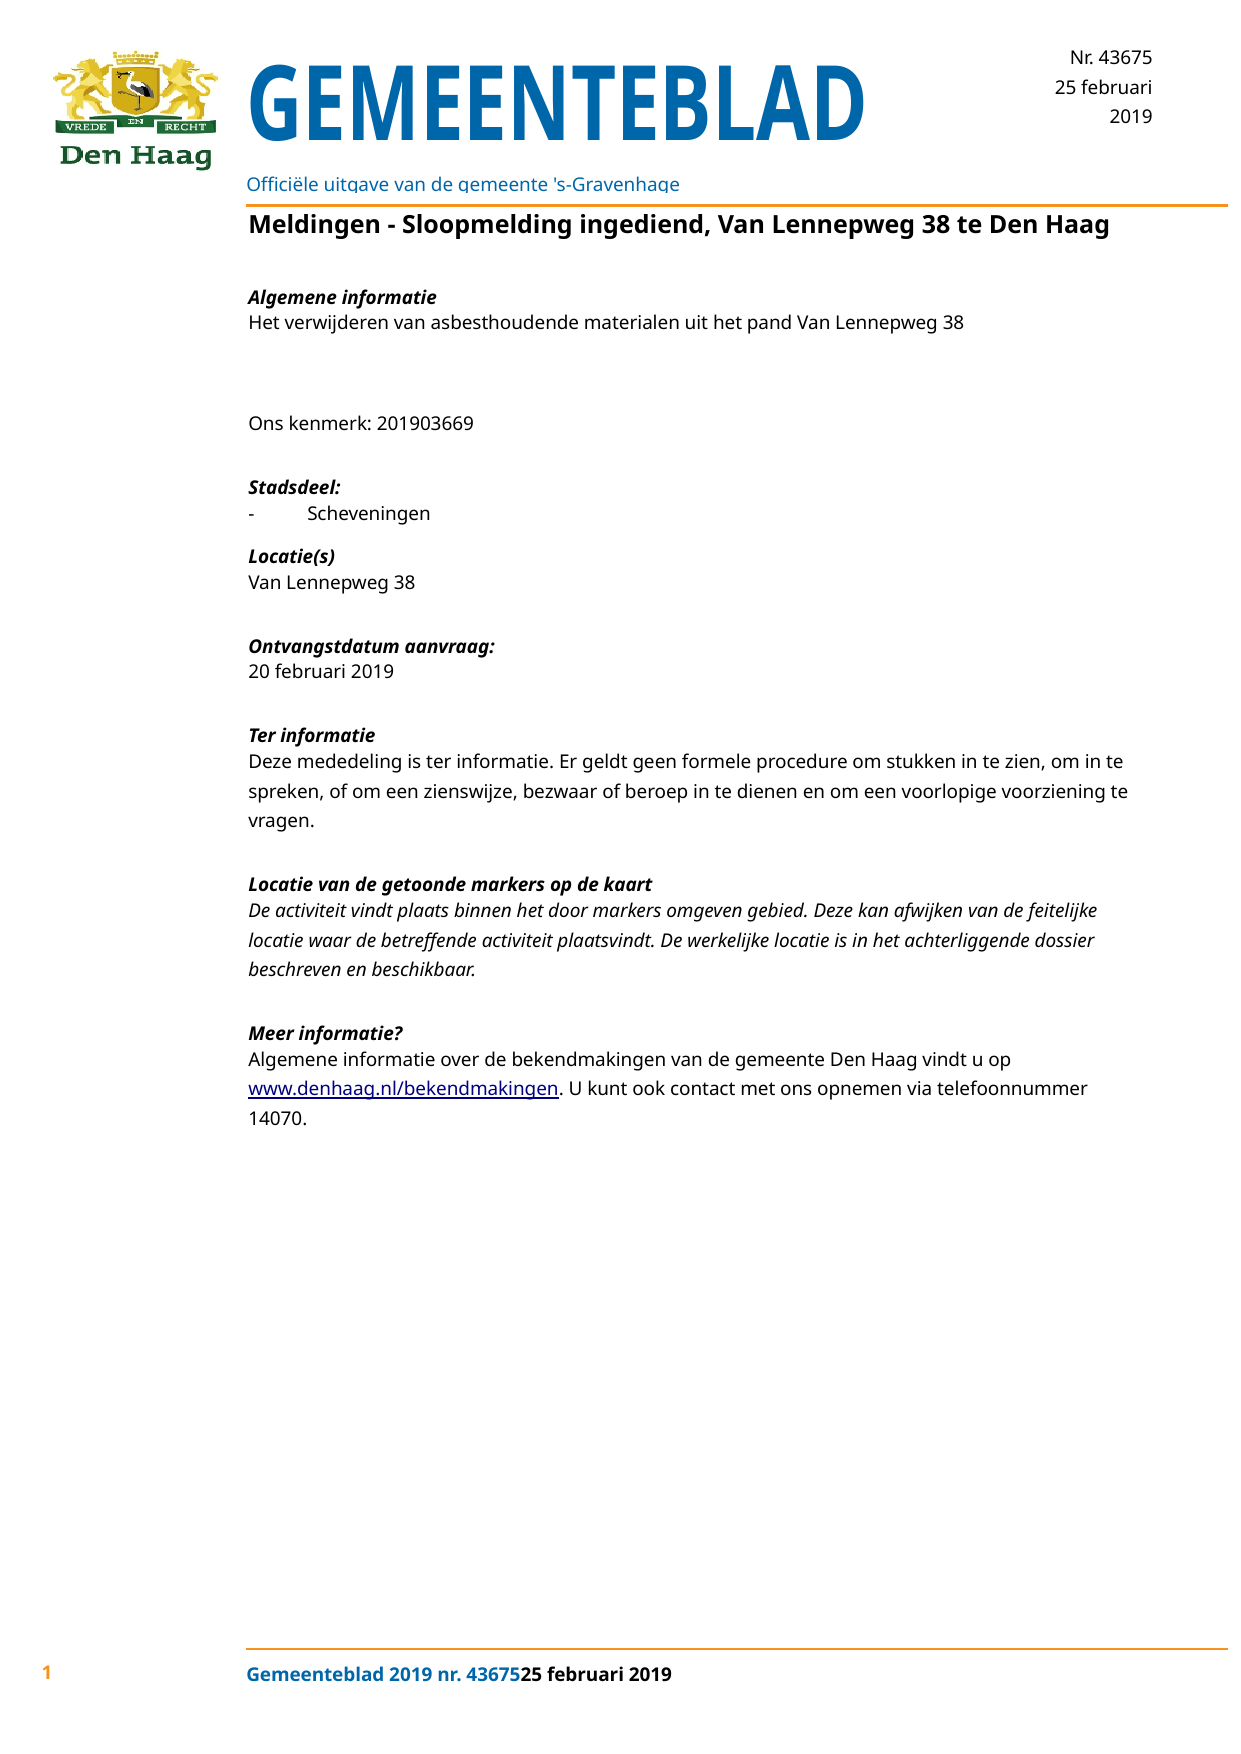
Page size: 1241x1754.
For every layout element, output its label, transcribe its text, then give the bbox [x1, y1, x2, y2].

text Deze mededeling is ter informatie. Er geldt geen formele procedure om stukken in te zien, om in te spreken, of om een zienswijze, bezwaar of beroep in te dienen en om een voorlopige voorziening te vragen. [248, 748, 1152, 833]
text 20 februari 2019 [248, 659, 1152, 684]
text Het verwijderen van asbesthoudende materialen uit het pand Van Lennepweg 38 [248, 309, 1152, 335]
text Stadsdeel: [248, 474, 1152, 500]
text Van Lennepweg 38 [248, 569, 1152, 595]
text Algemene informatie [248, 284, 1152, 309]
text Ter informatie [248, 723, 1152, 748]
text Meldingen - Sloopmelding ingediend, Van Lennepweg 38 te Den Haag [248, 207, 1152, 241]
text Ontvangstdatum aanvraag: [248, 633, 1152, 659]
text Locatie van de getoonde markers op de kaart [248, 871, 1152, 897]
list Scheveningen [248, 500, 1152, 526]
text Ons kenmerk: 201903669 [248, 410, 1152, 436]
text Algemene informatie over de bekendmakingen van de gemeente Den Haag vindt u op www.denhaag.nl/bekendmakingen. U kunt ook contact met ons opnemen via telefoonnummer 14070. [248, 1046, 1152, 1131]
picture [41, 47, 231, 172]
text De activiteit vindt plaats binnen het door markers omgeven gebied. Deze kan afwijken van de feitelijke locatie waar de betreffende activiteit plaatsvindt. De werkelijke locatie is in het achterliggende dossier beschreven en beschikbaar. [248, 897, 1152, 982]
text Meer informatie? [248, 1020, 1152, 1046]
text Locatie(s) [248, 543, 1152, 569]
